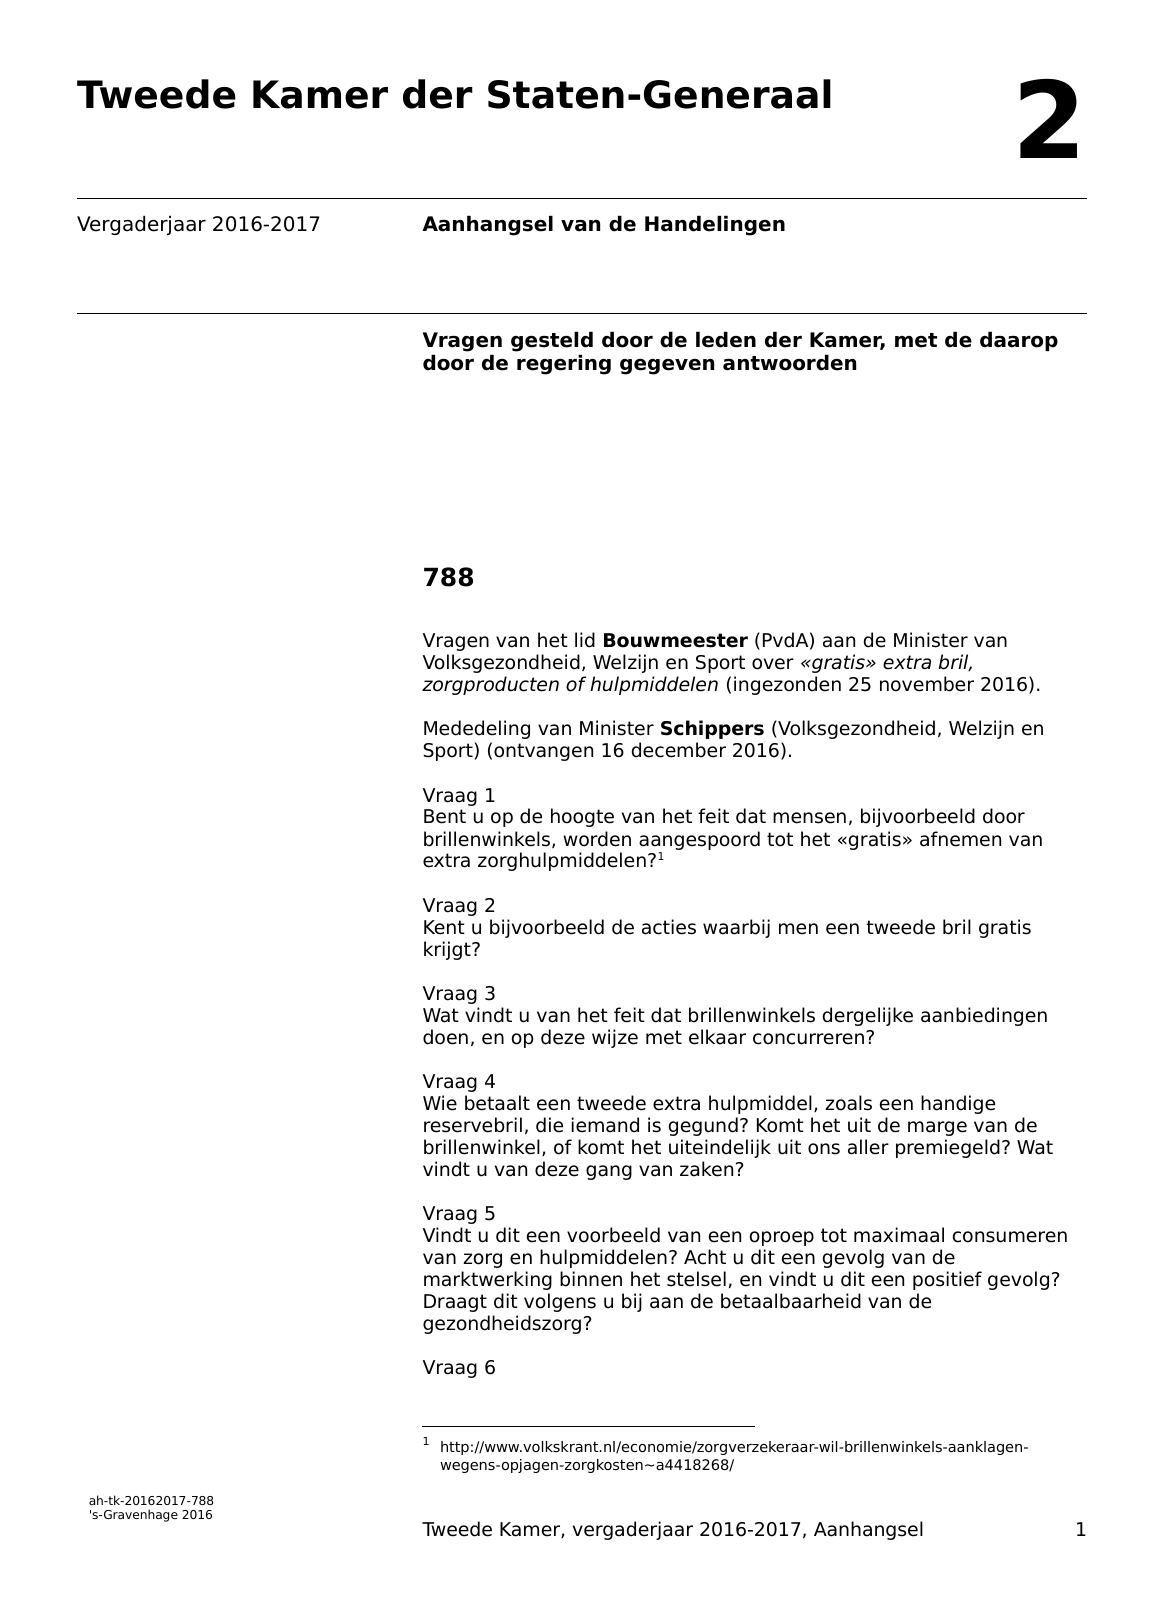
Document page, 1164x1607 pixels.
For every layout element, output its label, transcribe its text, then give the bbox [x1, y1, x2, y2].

text Vraag 6 [422, 1357, 1087, 1379]
text Wie betaalt een tweede extra hulpmiddel, zoals een handige reservebril, die iemand is gegund? Komt het uit de marge van de brillenwinkel, of komt het uiteindelijk uit ons aller premiegeld? Wat vindt u van deze gang van zaken? [422, 1093, 1087, 1181]
text Vragen van het lid Bouwmeester (PvdA) aan de Minister van Volksgezondheid, Welzijn en Sport over «gratis» extra bril, zorgproducten of hulpmiddelen (ingezonden 25 november 2016). [422, 630, 1087, 696]
table_header 2 [886, 59, 1087, 198]
text Vraag 5 [422, 1203, 1087, 1225]
table_cell Aanhangsel van de Handelingen [422, 199, 1087, 313]
text Vindt u dit een voorbeeld van een oproep tot maximaal consumeren van zorg en hulpmiddelen? Acht u dit een gevolg van de marktwerking binnen het stelsel, en vindt u dit een positief gevolg? Draagt dit volgens u bij aan de betaalbaarheid van de gezondheidszorg? [422, 1225, 1087, 1335]
text ah-tk-20162017-788 [88, 1494, 323, 1508]
text Vraag 2 [422, 894, 1087, 917]
text Vraag 3 [422, 983, 1087, 1005]
text Vraag 4 [422, 1071, 1087, 1093]
table_cell Vragen gesteld door de leden der Kamer, met de daarop door de regering gegeven antwoorden [422, 314, 1087, 375]
text Vraag 1 [422, 784, 1087, 806]
text Wat vindt u van het feit dat brillenwinkels dergelijke aanbiedingen doen, en op deze wijze met elkaar concurreren? [422, 1005, 1087, 1049]
text Mededeling van Minister Schippers (Volksgezondheid, Welzijn en Sport) (ontvangen 16 december 2016). [422, 718, 1087, 762]
table_cell [77, 314, 422, 375]
table_header Tweede Kamer der Staten-Generaal [77, 59, 886, 198]
text http://www.volkskrant.nl/economie/zorgverzekeraar-wil-brillenwinkels-aanklagen-wegens-opjagen-zorgkosten~a4418268/ [422, 1435, 1087, 1474]
table_cell Vergaderjaar 2016-2017 [77, 199, 422, 313]
text Kent u bijvoorbeeld de acties waarbij men een tweede bril gratis krijgt? [422, 917, 1087, 961]
text Bent u op de hoogte van het feit dat mensen, bijvoorbeeld door brillenwinkels, worden aangespoord tot het «gratis» afnemen van extra zorghulpmiddelen? [422, 806, 1087, 872]
text 's-Gravenhage 2016 [88, 1508, 323, 1522]
text 788 [422, 563, 1087, 592]
